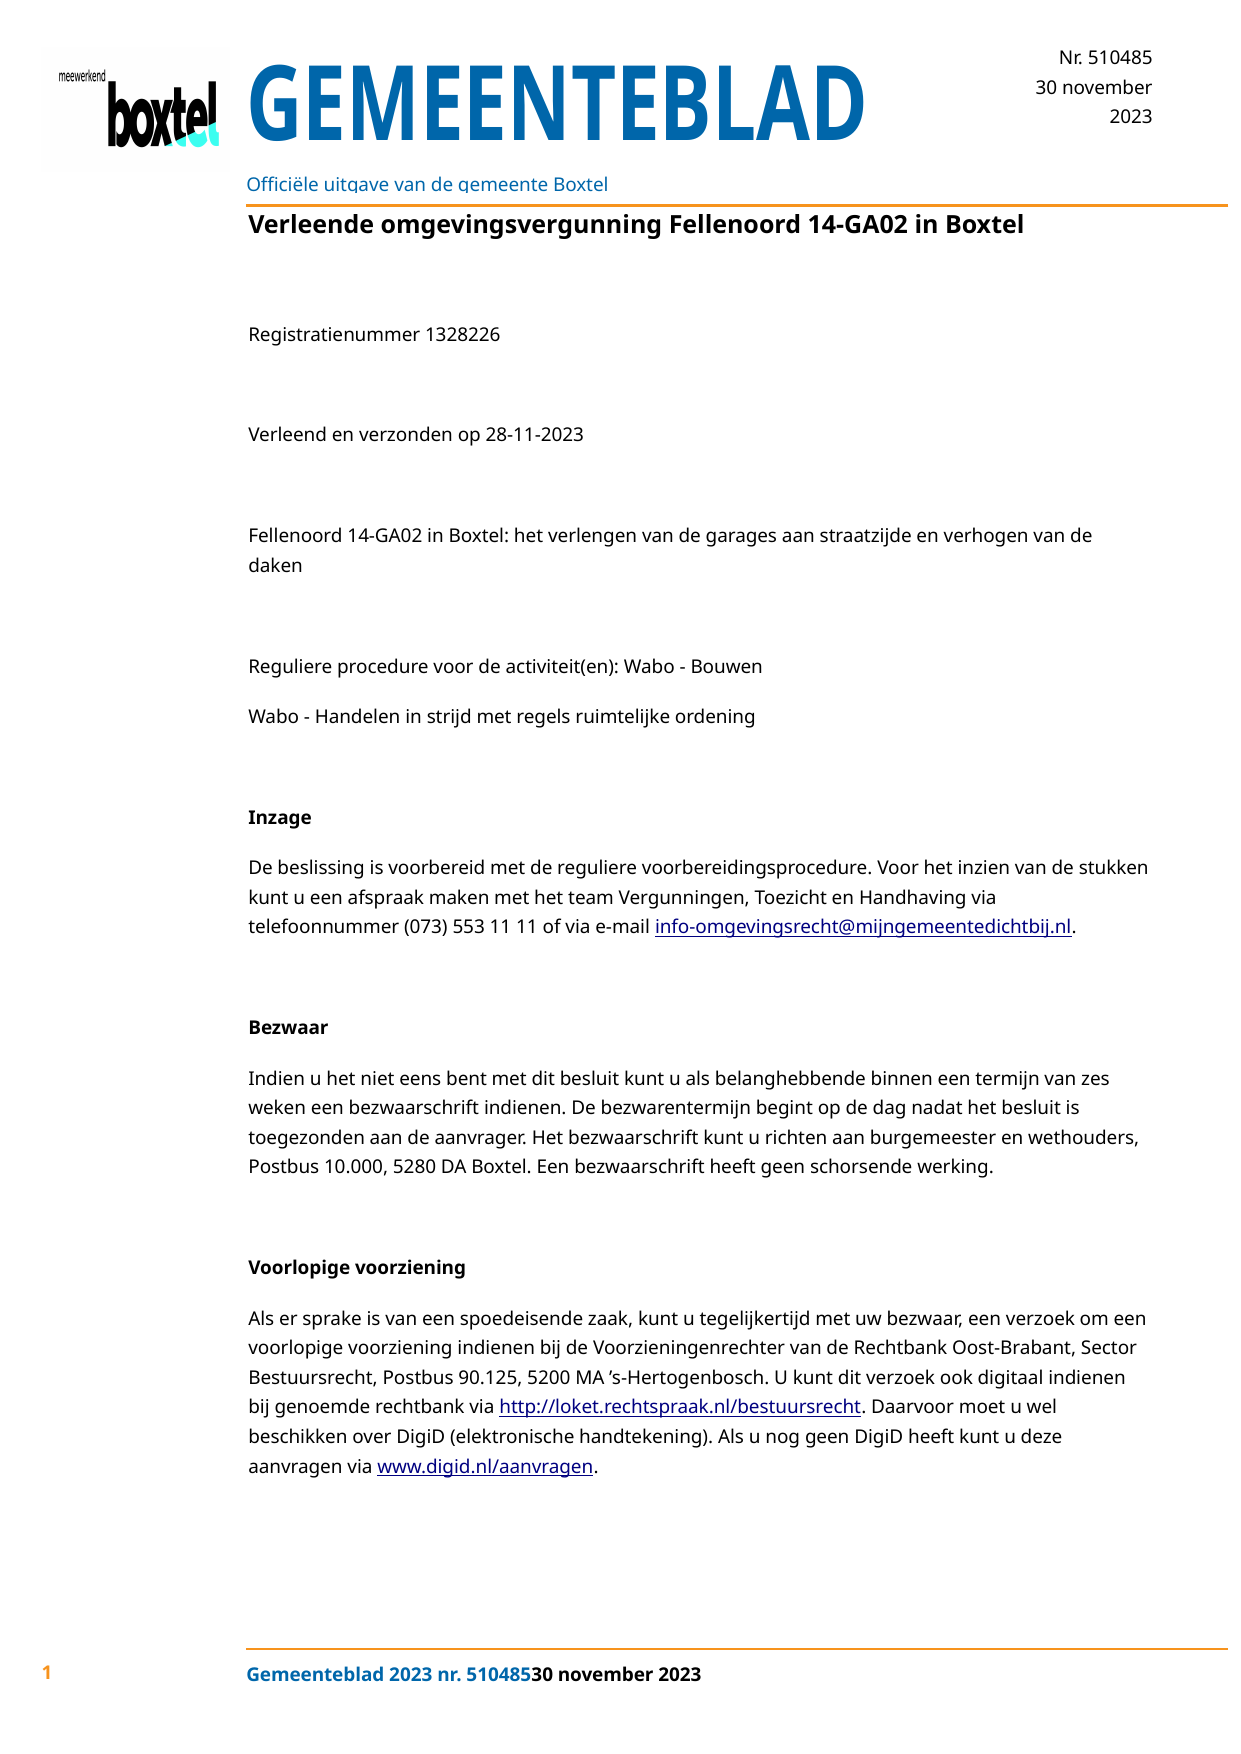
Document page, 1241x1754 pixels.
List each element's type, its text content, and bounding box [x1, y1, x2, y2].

picture [41, 47, 231, 172]
text Verleend en verzonden op 28-11-2023 [248, 422, 1152, 447]
text Voorlopige voorziening [248, 1254, 1152, 1280]
text Wabo - Handelen in strijd met regels ruimtelijke ordening [248, 703, 1152, 729]
text De beslissing is voorbereid met de reguliere voorbereidingsprocedure. Voor het inzien van de stukken kunt u een afspraak maken met het team Vergunningen, Toezicht en Handhaving via telefoonnummer (073) 553 11 11 of via e-mail info-omgevingsrecht@mijngemeentedichtbij.nl. [248, 854, 1152, 939]
text Registratienummer 1328226 [248, 321, 1152, 346]
text Reguliere procedure voor de activiteit(en): Wabo - Bouwen [248, 653, 1152, 678]
text Verleende omgevingsvergunning Fellenoord 14-GA02 in Boxtel [248, 207, 1152, 241]
text Indien u het niet eens bent met dit besluit kunt u als belanghebbende binnen een termijn van zes weken een bezwaarschrift indienen. De bezwarentermijn begint op de dag nadat het besluit is toegezonden aan de aanvrager. Het bezwaarschrift kunt u richten aan burgemeester en wethouders, Postbus 10.000, 5280 DA Boxtel. Een bezwaarschrift heeft geen schorsende werking. [248, 1065, 1152, 1179]
text Als er sprake is van een spoedeisende zaak, kunt u tegelijkertijd met uw bezwaar, een verzoek om een voorlopige voorziening indienen bij de Voorzieningenrechter van de Rechtbank Oost-Brabant, Sector Bestuursrecht, Postbus 90.125, 5200 MA ’s-Hertogenbosch. U kunt dit verzoek ook digitaal indienen bij genoemde rechtbank via http://loket.rechtspraak.nl/bestuursrecht. Daarvoor moet u wel beschikken over DigiD (elektronische handtekening). Als u nog geen DigiD heeft kunt u deze aanvragen via www.digid.nl/aanvragen. [248, 1305, 1152, 1478]
text Fellenoord 14-GA02 in Boxtel: het verlengen van de garages aan straatzijde en verhogen van de daken [248, 522, 1152, 578]
text Inzage [248, 804, 1152, 830]
text Bezwaar [248, 1014, 1152, 1040]
